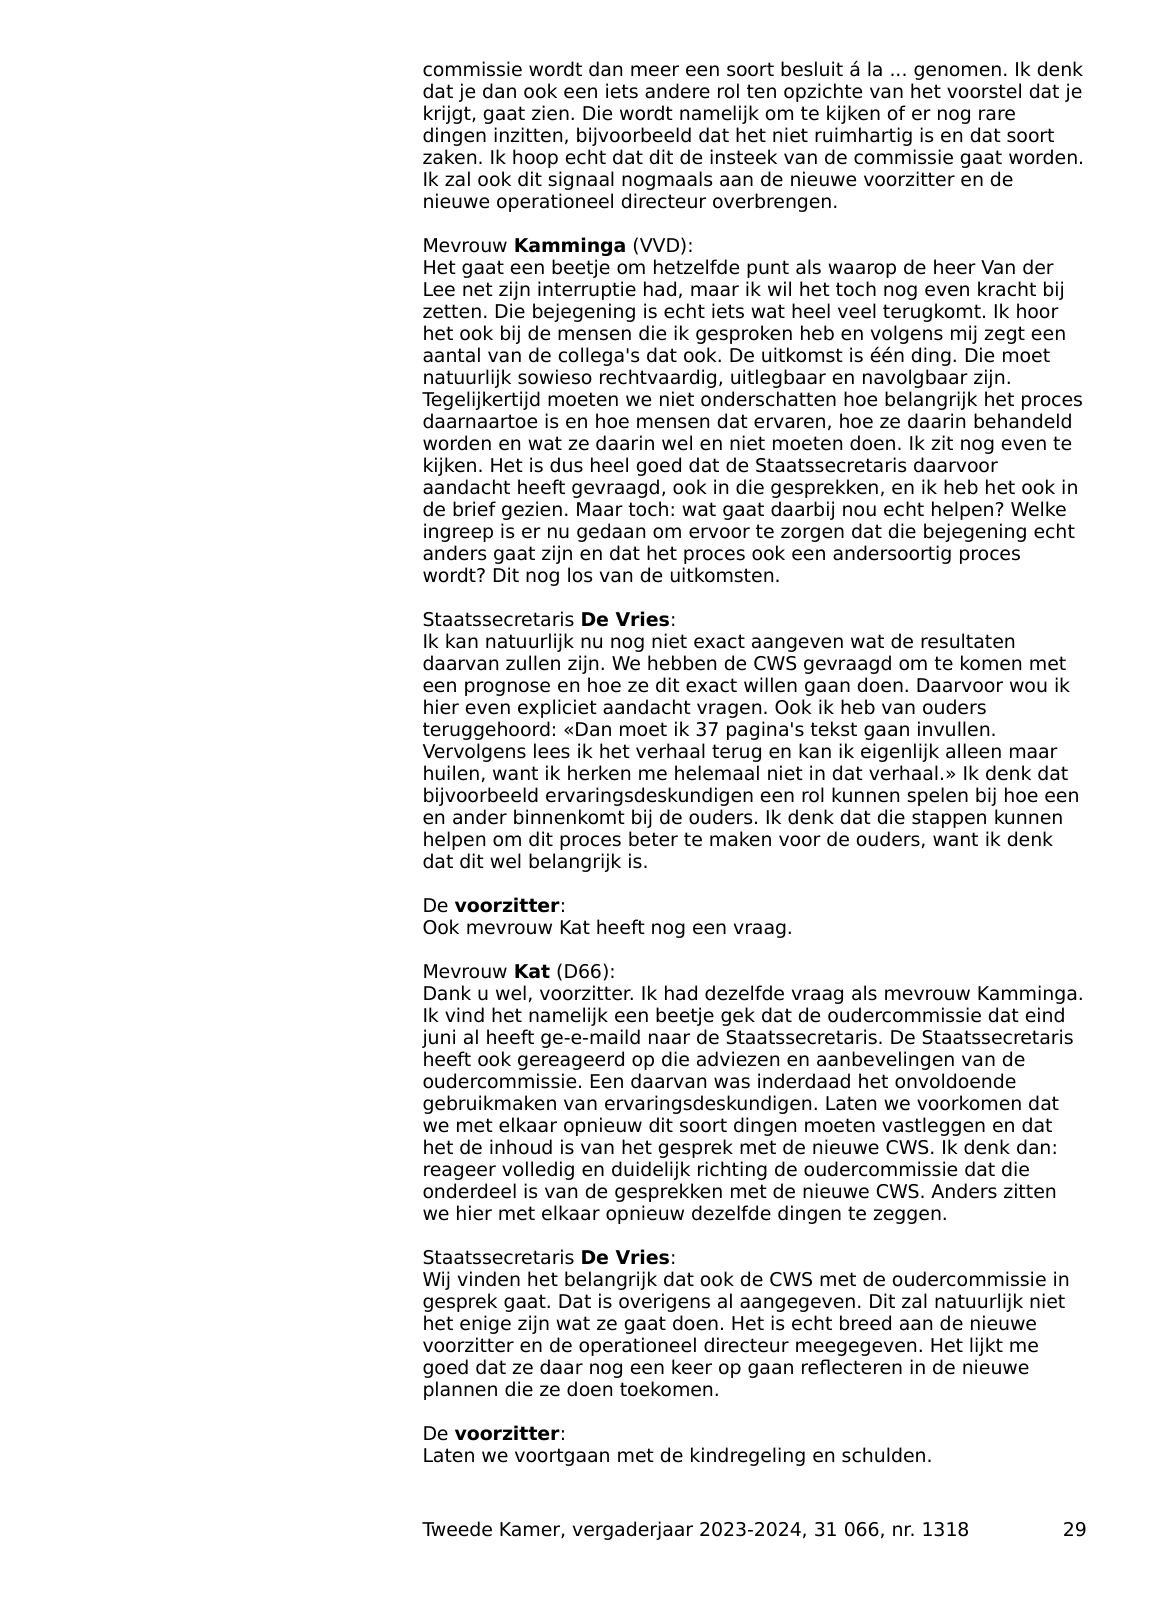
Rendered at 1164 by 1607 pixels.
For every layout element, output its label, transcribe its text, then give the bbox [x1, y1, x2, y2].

text Staatssecretaris De Vries: [422, 1247, 1087, 1269]
text De voorzitter: [422, 1423, 1087, 1445]
text Mevrouw Kamminga (VVD): [422, 235, 1087, 257]
text Het gaat een beetje om hetzelfde punt als waarop de heer Van der Lee net zijn interruptie had, maar ik wil het toch nog even kracht bij zetten. Die bejegening is echt iets wat heel veel terugkomt. Ik hoor het ook bij de mensen die ik gesproken heb en volgens mij zegt een aantal van de collega's dat ook. De uitkomst is één ding. Die moet natuurlijk sowieso rechtvaardig, uitlegbaar en navolgbaar zijn. Tegelijkertijd moeten we niet onderschatten hoe belangrijk het proces daarnaartoe is en hoe mensen dat ervaren, hoe ze daarin behandeld worden en wat ze daarin wel en niet moeten doen. Ik zit nog even te kijken. Het is dus heel goed dat de Staatssecretaris daarvoor aandacht heeft gevraagd, ook in die gesprekken, en ik heb het ook in de brief gezien. Maar toch: wat gaat daarbij nou echt helpen? Welke ingreep is er nu gedaan om ervoor te zorgen dat die bejegening echt anders gaat zijn en dat het proces ook een andersoortig proces wordt? Dit nog los van de uitkomsten. [422, 257, 1087, 587]
text Mevrouw Kat (D66): [422, 961, 1087, 983]
text Staatssecretaris De Vries: [422, 609, 1087, 631]
text commissie wordt dan meer een soort besluit á la ... genomen. Ik denk dat je dan ook een iets andere rol ten opzichte van het voorstel dat je krijgt, gaat zien. Die wordt namelijk om te kijken of er nog rare dingen inzitten, bijvoorbeeld dat het niet ruimhartig is en dat soort zaken. Ik hoop echt dat dit de insteek van de commissie gaat worden. Ik zal ook dit signaal nogmaals aan de nieuwe voorzitter en de nieuwe operationeel directeur overbrengen. [422, 59, 1087, 213]
text Laten we voortgaan met de kindregeling en schulden. [422, 1445, 1087, 1467]
text Wij vinden het belangrijk dat ook de CWS met de oudercommissie in gesprek gaat. Dat is overigens al aangegeven. Dit zal natuurlijk niet het enige zijn wat ze gaat doen. Het is echt breed aan de nieuwe voorzitter en de operationeel directeur meegegeven. Het lijkt me goed dat ze daar nog een keer op gaan reflecteren in de nieuwe plannen die ze doen toekomen. [422, 1269, 1087, 1401]
text Ook mevrouw Kat heeft nog een vraag. [422, 917, 1087, 939]
text Ik kan natuurlijk nu nog niet exact aangeven wat de resultaten daarvan zullen zijn. We hebben de CWS gevraagd om te komen met een prognose en hoe ze dit exact willen gaan doen. Daarvoor wou ik hier even expliciet aandacht vragen. Ook ik heb van ouders teruggehoord: «Dan moet ik 37 pagina's tekst gaan invullen. Vervolgens lees ik het verhaal terug en kan ik eigenlijk alleen maar huilen, want ik herken me helemaal niet in dat verhaal.» Ik denk dat bijvoorbeeld ervaringsdeskundigen een rol kunnen spelen bij hoe een en ander binnenkomt bij de ouders. Ik denk dat die stappen kunnen helpen om dit proces beter te maken voor de ouders, want ik denk dat dit wel belangrijk is. [422, 631, 1087, 873]
text Dank u wel, voorzitter. Ik had dezelfde vraag als mevrouw Kamminga. Ik vind het namelijk een beetje gek dat de oudercommissie dat eind juni al heeft ge-e-maild naar de Staatssecretaris. De Staatssecretaris heeft ook gereageerd op die adviezen en aanbevelingen van de oudercommissie. Een daarvan was inderdaad het onvoldoende gebruikmaken van ervaringsdeskundigen. Laten we voorkomen dat we met elkaar opnieuw dit soort dingen moeten vastleggen en dat het de inhoud is van het gesprek met de nieuwe CWS. Ik denk dan: reageer volledig en duidelijk richting de oudercommissie dat die onderdeel is van de gesprekken met de nieuwe CWS. Anders zitten we hier met elkaar opnieuw dezelfde dingen te zeggen. [422, 983, 1087, 1225]
text De voorzitter: [422, 895, 1087, 917]
